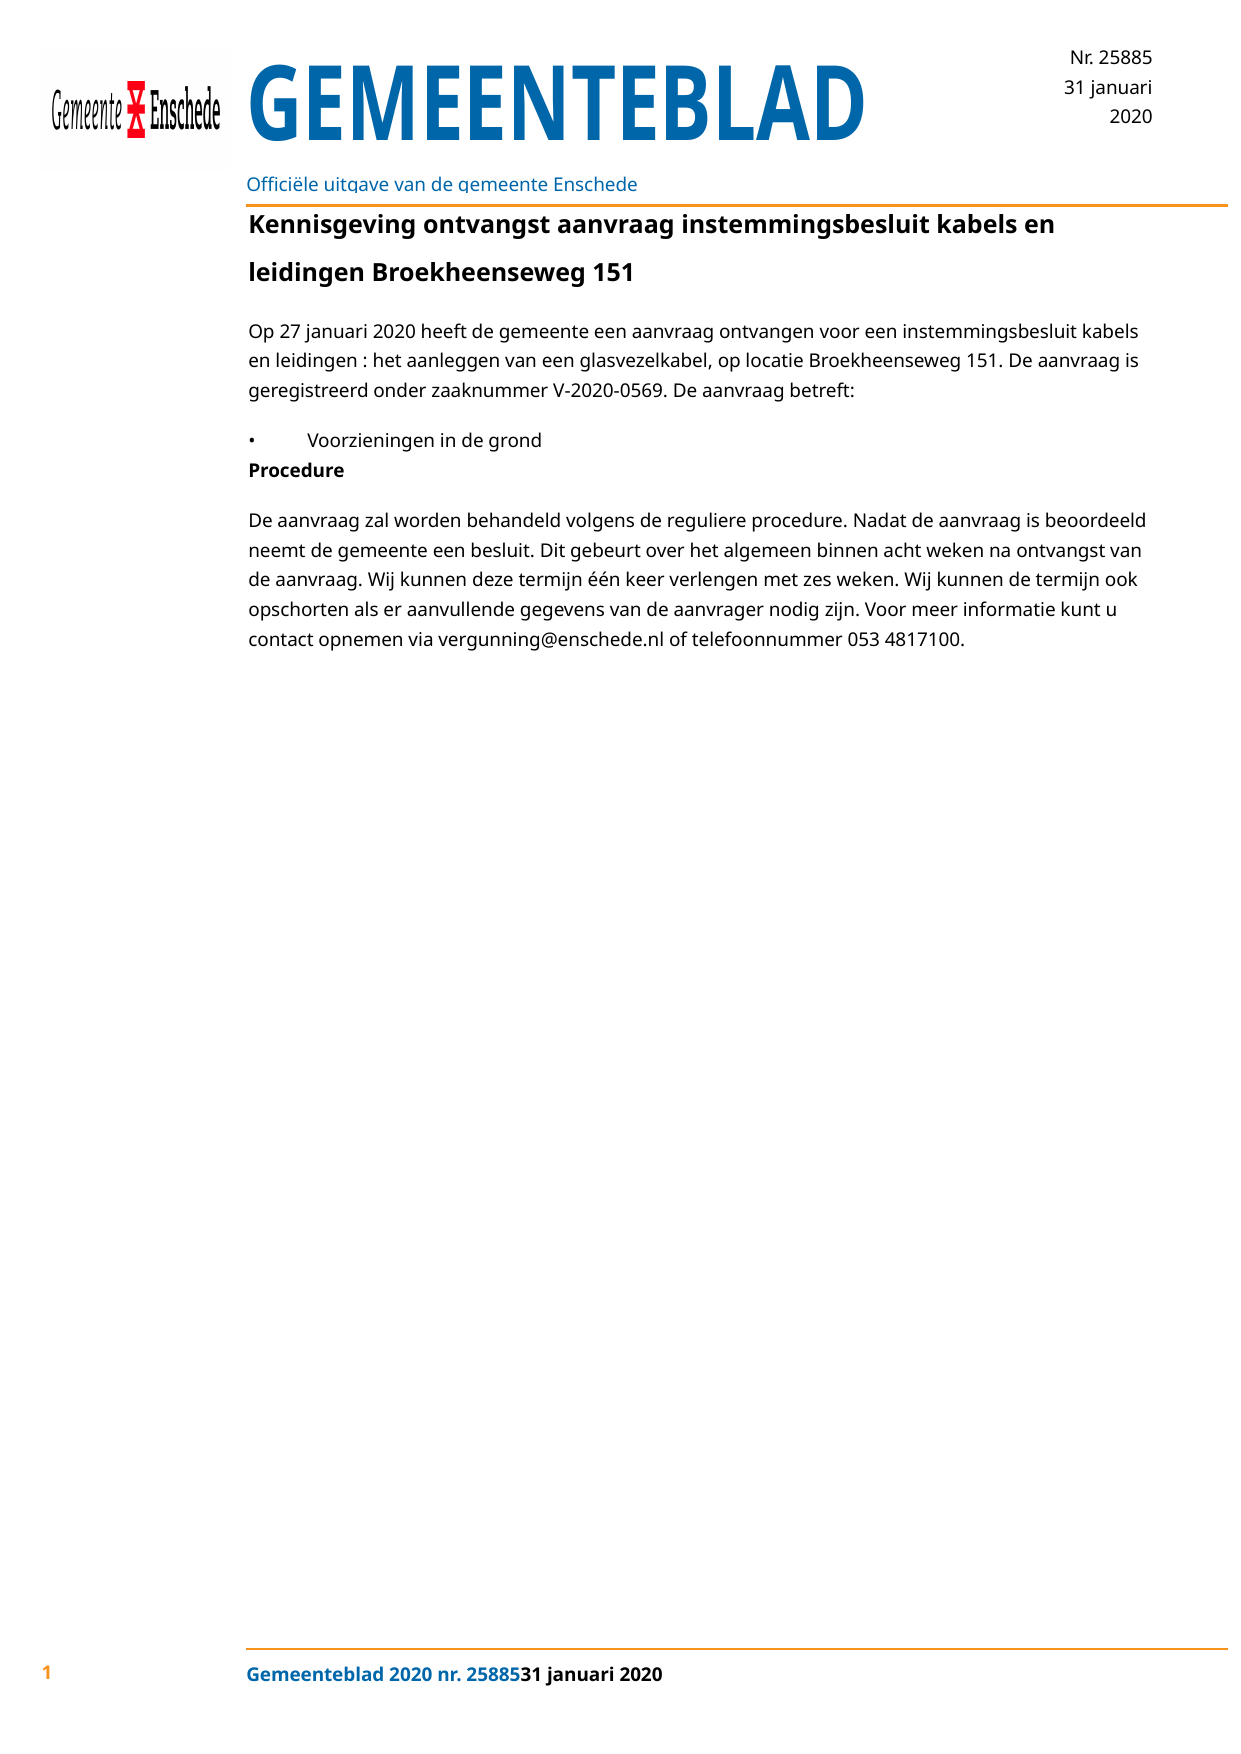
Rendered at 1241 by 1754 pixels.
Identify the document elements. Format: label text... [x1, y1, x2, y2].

text Op 27 januari 2020 heeft de gemeente een aanvraag ontvangen voor een instemmingsbesluit kabels en leidingen : het aanleggen van een glasvezelkabel, op locatie Broekheenseweg 151. De aanvraag is geregistreerd onder zaaknummer V-2020-0569. De aanvraag betreft: [248, 318, 1152, 403]
text Procedure [248, 457, 1152, 483]
list Voorzieningen in de grond [248, 427, 1152, 453]
picture [41, 47, 231, 172]
text De aanvraag zal worden behandeld volgens de reguliere procedure. Nadat de aanvraag is beoordeeld neemt de gemeente een besluit. Dit gebeurt over het algemeen binnen acht weken na ontvangst van de aanvraag. Wij kunnen deze termijn één keer verlengen met zes weken. Wij kunnen de termijn ook opschorten als er aanvullende gegevens van de aanvrager nodig zijn. Voor meer informatie kunt u contact opnemen via vergunning@enschede.nl of telefoonnummer 053 4817100. [248, 507, 1152, 652]
text Kennisgeving ontvangst aanvraag instemmingsbesluit kabels en leidingen Broekheenseweg 151 [248, 207, 1152, 288]
